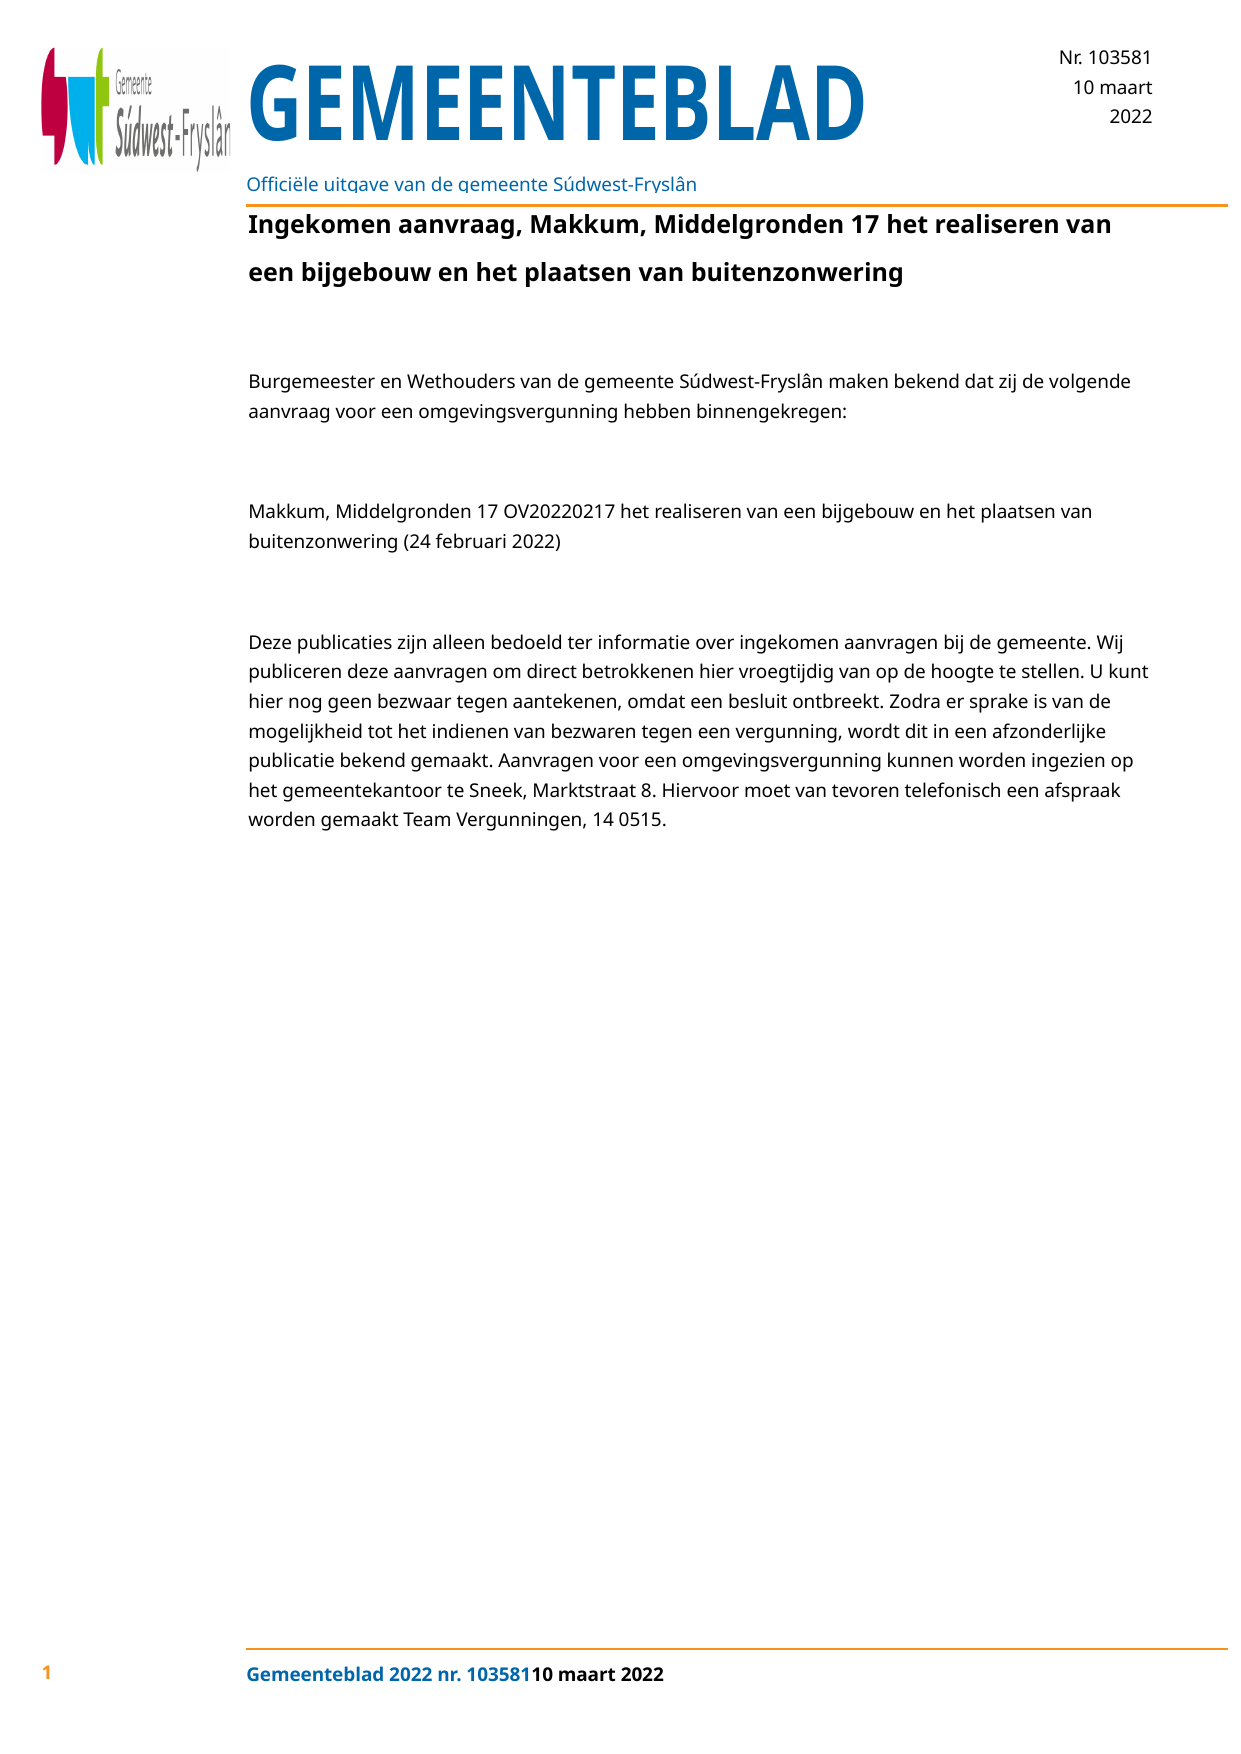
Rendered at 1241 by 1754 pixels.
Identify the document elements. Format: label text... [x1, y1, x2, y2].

picture [41, 47, 231, 172]
text Makkum, Middelgronden 17 OV20220217 het realiseren van een bijgebouw en het plaatsen van buitenzonwering (24 februari 2022) [248, 499, 1152, 554]
text Deze publicaties zijn alleen bedoeld ter informatie over ingekomen aanvragen bij de gemeente. Wij publiceren deze aanvragen om direct betrokkenen hier vroegtijdig van op de hoogte te stellen. U kunt hier nog geen bezwaar tegen aantekenen, omdat een besluit ontbreekt. Zodra er sprake is van de mogelijkheid tot het indienen van bezwaren tegen een vergunning, wordt dit in een afzonderlijke publicatie bekend gemaakt. Aanvragen voor een omgevingsvergunning kunnen worden ingezien op het gemeentekantoor te Sneek, Marktstraat 8. Hiervoor moet van tevoren telefonisch een afspraak worden gemaakt Team Vergunningen, 14 0515. [248, 629, 1152, 832]
text Ingekomen aanvraag, Makkum, Middelgronden 17 het realiseren van een bijgebouw en het plaatsen van buitenzonwering [248, 207, 1152, 288]
text Burgemeester en Wethouders van de gemeente Súdwest-Fryslân maken bekend dat zij de volgende aanvraag voor een omgevingsvergunning hebben binnengekregen: [248, 368, 1152, 424]
